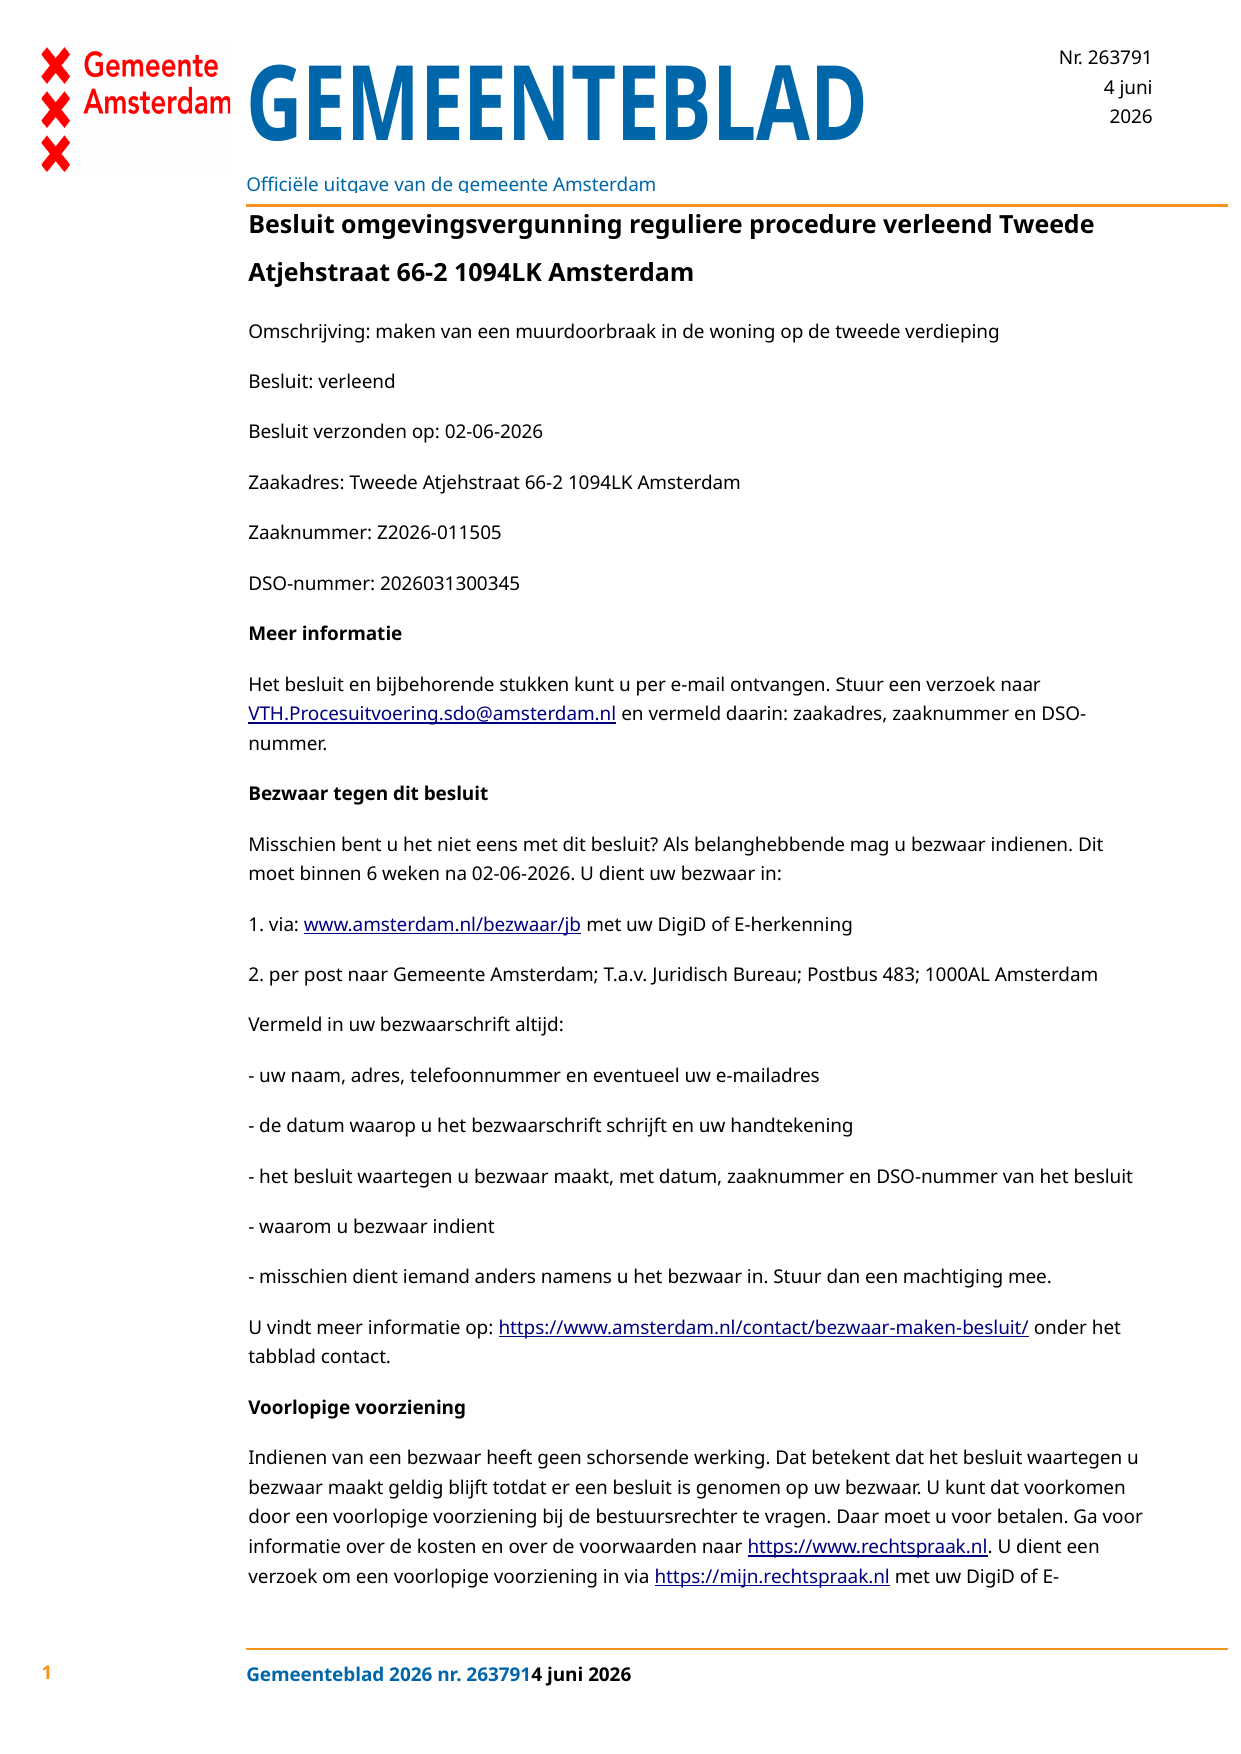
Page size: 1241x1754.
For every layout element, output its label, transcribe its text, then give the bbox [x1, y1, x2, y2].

text U vindt meer informatie op: https://www.amsterdam.nl/contact/bezwaar-maken-besluit/ onder het tabblad contact. [248, 1314, 1152, 1369]
text - het besluit waartegen u bezwaar maakt, met datum, zaaknummer en DSO-nummer van het besluit [248, 1163, 1152, 1189]
text - uw naam, adres, telefoonnummer en eventueel uw e-mailadres [248, 1062, 1152, 1088]
text Voorlopige voorziening [248, 1394, 1152, 1420]
text Zaaknummer: Z2026-011505 [248, 519, 1152, 545]
text 1. via: www.amsterdam.nl/bezwaar/jb met uw DigiD of E-herkenning [248, 911, 1152, 937]
text - misschien dient iemand anders namens u het bezwaar in. Stuur dan een machtiging mee. [248, 1264, 1152, 1289]
text Indienen van een bezwaar heeft geen schorsende werking. Dat betekent dat het besluit waartegen u bezwaar maakt geldig blijft totdat er een besluit is genomen op uw bezwaar. U kunt dat voorkomen door een voorlopige voorziening bij de bestuursrechter te vragen. Daar moet u voor betalen. Ga voor informatie over de kosten en over de voorwaarden naar https://www.rechtspraak.nl. U dient een verzoek om een voorlopige voorziening in via https://mijn.rechtspraak.nl met uw DigiD of E- [248, 1444, 1152, 1589]
text Besluit: verleend [248, 368, 1152, 394]
text Vermeld in uw bezwaarschrift altijd: [248, 1012, 1152, 1037]
text Besluit verzonden op: 02-06-2026 [248, 419, 1152, 444]
text Bezwaar tegen dit besluit [248, 780, 1152, 806]
text Misschien bent u het niet eens met dit besluit? Als belanghebbende mag u bezwaar indienen. Dit moet binnen 6 weken na 02-06-2026. U dient uw bezwaar in: [248, 831, 1152, 886]
text Besluit omgevingsvergunning reguliere procedure verleend Tweede Atjehstraat 66-2 1094LK Amsterdam [248, 207, 1152, 288]
text Meer informatie [248, 620, 1152, 646]
text Omschrijving: maken van een muurdoorbraak in de woning op de tweede verdieping [248, 318, 1152, 344]
text Zaakadres: Tweede Atjehstraat 66-2 1094LK Amsterdam [248, 469, 1152, 495]
picture [41, 47, 231, 172]
text Het besluit en bijbehorende stukken kunt u per e-mail ontvangen. Stuur een verzoek naar VTH.Procesuitvoering.sdo@amsterdam.nl en vermeld daarin: zaakadres, zaaknummer en DSO-nummer. [248, 671, 1152, 756]
text - de datum waarop u het bezwaarschrift schrijft en uw handtekening [248, 1112, 1152, 1138]
text 2. per post naar Gemeente Amsterdam; T.a.v. Juridisch Bureau; Postbus 483; 1000AL Amsterdam [248, 961, 1152, 987]
text DSO-nummer: 2026031300345 [248, 570, 1152, 596]
text - waarom u bezwaar indient [248, 1213, 1152, 1239]
